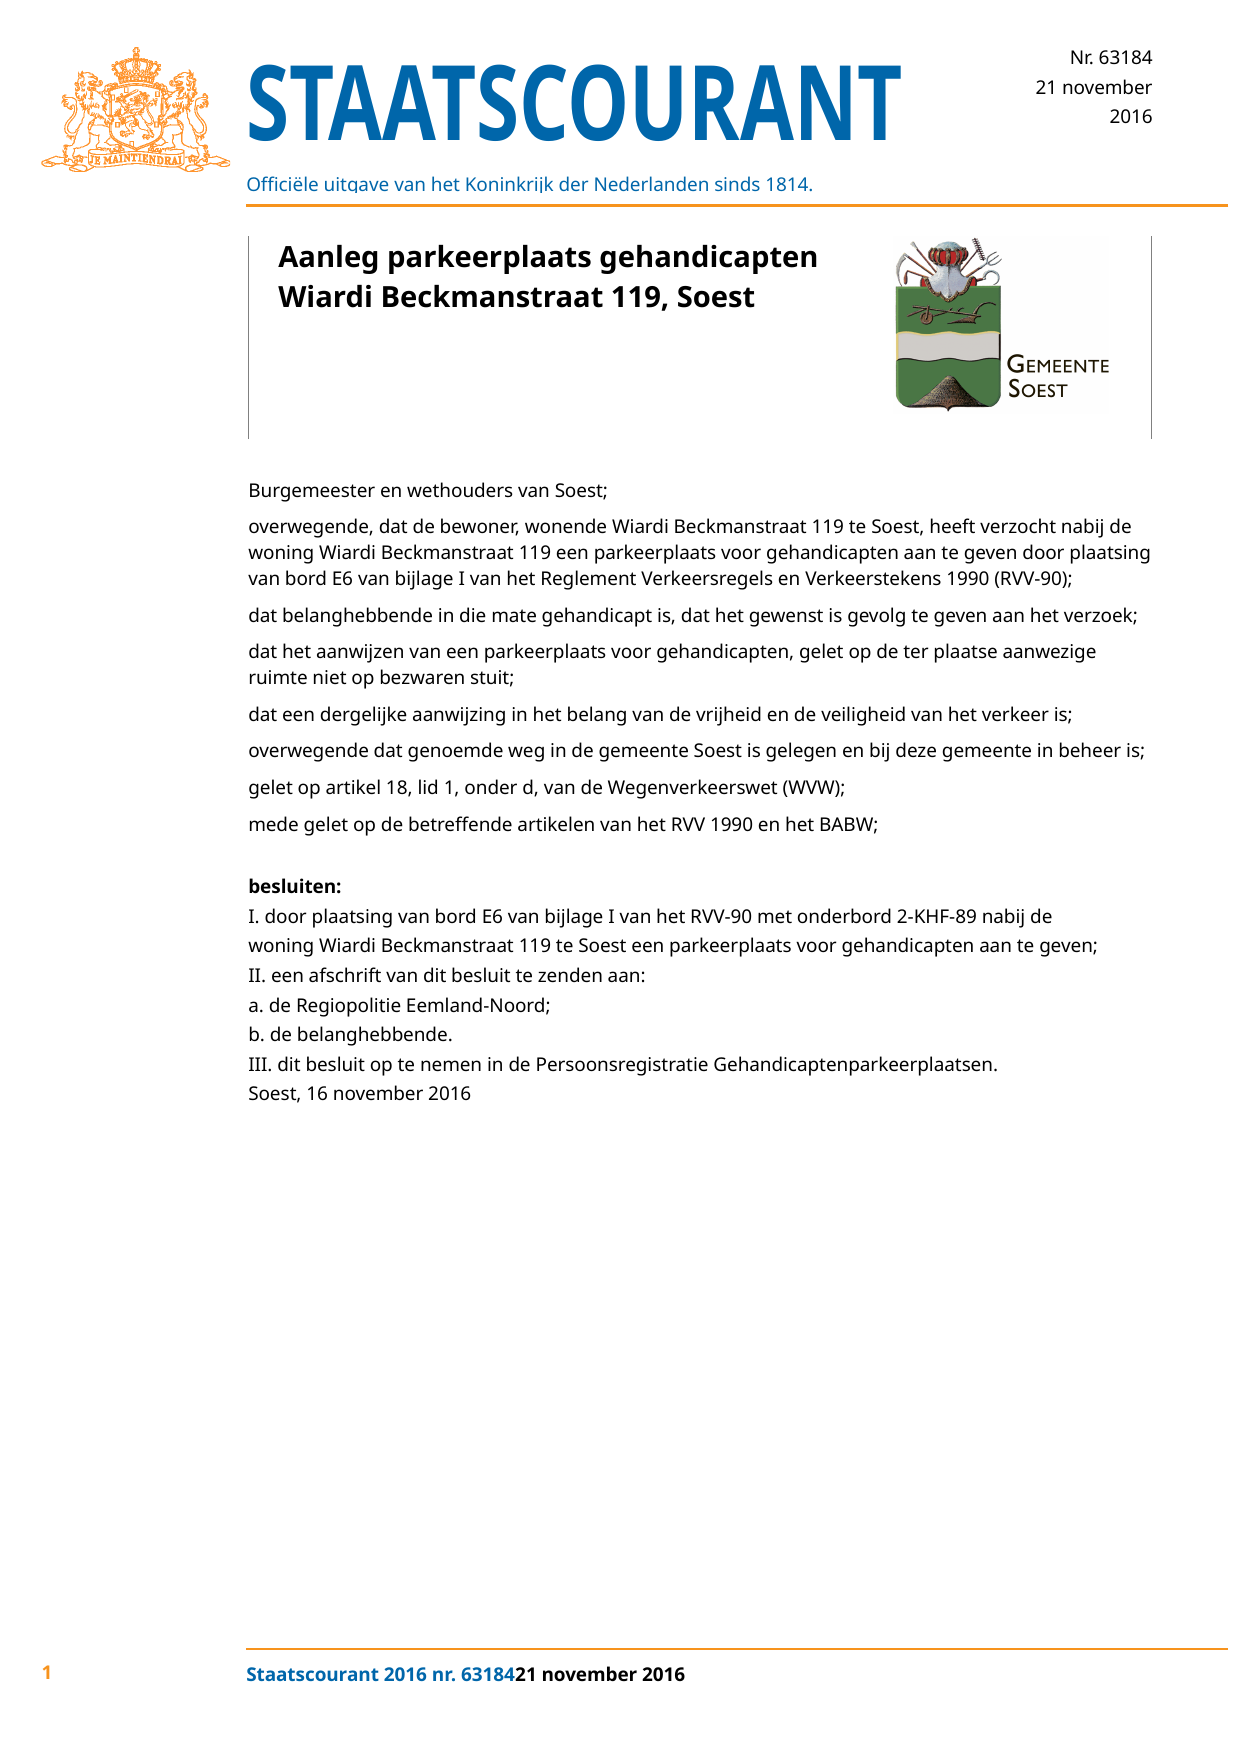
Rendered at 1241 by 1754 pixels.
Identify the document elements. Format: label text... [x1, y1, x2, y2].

text b. de belanghebbende. [248, 1021, 1152, 1047]
table_header [850, 414, 1151, 439]
picture [41, 47, 231, 172]
text dat het aanwijzen van een parkeerplaats voor gehandicapten, gelet op de ter plaatse aanwezige ruimte niet op bezwaren stuit; [248, 638, 1152, 690]
text Burgemeester en wethouders van Soest; [248, 477, 1152, 503]
text gelet op artikel 18, lid 1, onder d, van de Wegenverkeerswet (WVW); [248, 774, 1152, 800]
text III. dit besluit op te nemen in de Persoonsregistratie Gehandicaptenparkeerplaatsen. [248, 1051, 1152, 1077]
table_header Aanleg parkeerplaats gehandicapten Wiardi Beckmanstraat 119, Soest [249, 236, 850, 439]
text woning Wiardi Beckmanstraat 119 te Soest een parkeerplaats voor gehandicapten aan te geven; [248, 933, 1152, 958]
picture [892, 236, 1109, 414]
text mede gelet op de betreffende artikelen van het RVV 1990 en het BABW; [248, 811, 1152, 837]
text overwegende, dat de bewoner, wonende Wiardi Beckmanstraat 119 te Soest, heeft verzocht nabij de woning Wiardi Beckmanstraat 119 een parkeerplaats voor gehandicapten aan te geven door plaatsing van bord E6 van bijlage I van het Reglement Verkeersregels en Verkeerstekens 1990 (RVV-90); [248, 514, 1152, 591]
text overwegende dat genoemde weg in de gemeente Soest is gelegen en bij deze gemeente in beheer is; [248, 737, 1152, 763]
table_header [850, 236, 892, 413]
text dat een dergelijke aanwijzing in het belang van de vrijheid en de veiligheid van het verkeer is; [248, 701, 1152, 727]
text dat belanghebbende in die mate gehandicapt is, dat het gewenst is gevolg te geven aan het verzoek; [248, 602, 1152, 627]
text besluiten: [248, 873, 1152, 899]
text Soest, 16 november 2016 [248, 1081, 1152, 1106]
text I. door plaatsing van bord E6 van bijlage I van het RVV-90 met onderbord 2-KHF-89 nabij de [248, 903, 1152, 929]
text a. de Regiopolitie Eemland-Noord; [248, 992, 1152, 1018]
table_header [1109, 236, 1151, 413]
text II. een afschrift van dit besluit te zenden aan: [248, 962, 1152, 988]
